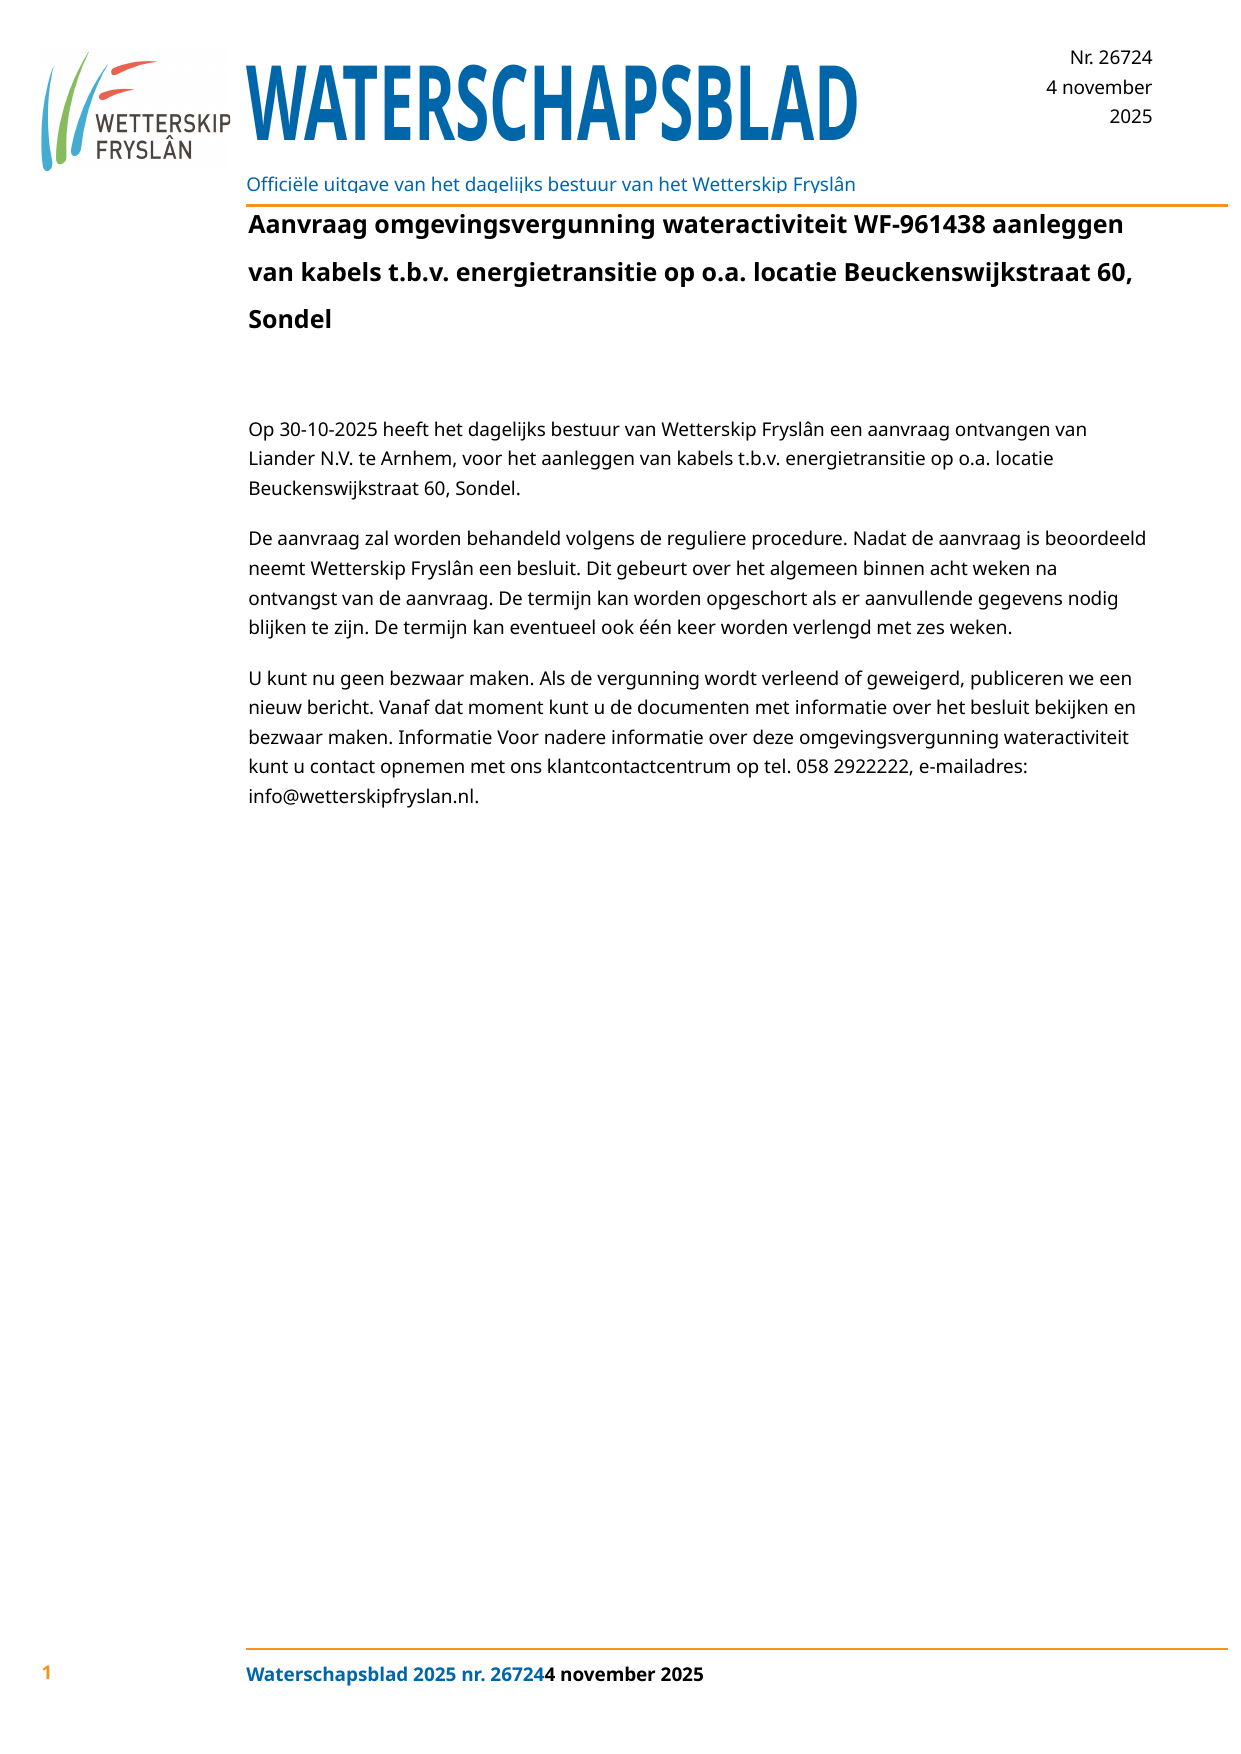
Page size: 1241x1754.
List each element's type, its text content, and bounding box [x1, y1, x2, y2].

text Op 30-10-2025 heeft het dagelijks bestuur van Wetterskip Fryslân een aanvraag ontvangen van Liander N.V. te Arnhem, voor het aanleggen van kabels t.b.v. energietransitie op o.a. locatie Beuckenswijkstraat 60, Sondel. [248, 416, 1152, 501]
text Aanvraag omgevingsvergunning wateractiviteit WF-961438 aanleggen van kabels t.b.v. energietransitie op o.a. locatie Beuckenswijkstraat 60, Sondel [248, 207, 1152, 336]
text De aanvraag zal worden behandeld volgens de reguliere procedure. Nadat de aanvraag is beoordeeld neemt Wetterskip Fryslân een besluit. Dit gebeurt over het algemeen binnen acht weken na ontvangst van de aanvraag. De termijn kan worden opgeschort als er aanvullende gegevens nodig blijken te zijn. De termijn kan eventueel ook één keer worden verlengd met zes weken. [248, 526, 1152, 640]
text U kunt nu geen bezwaar maken. Als de vergunning wordt verleend of geweigerd, publiceren we een nieuw bericht. Vanaf dat moment kunt u de documenten met informatie over het besluit bekijken en bezwaar maken. Informatie Voor nadere informatie over deze omgevingsvergunning wateractiviteit kunt u contact opnemen met ons klantcontactcentrum op tel. 058 2922222, e-mailadres: info@wetterskipfryslan.nl. [248, 665, 1152, 809]
picture [41, 47, 231, 172]
